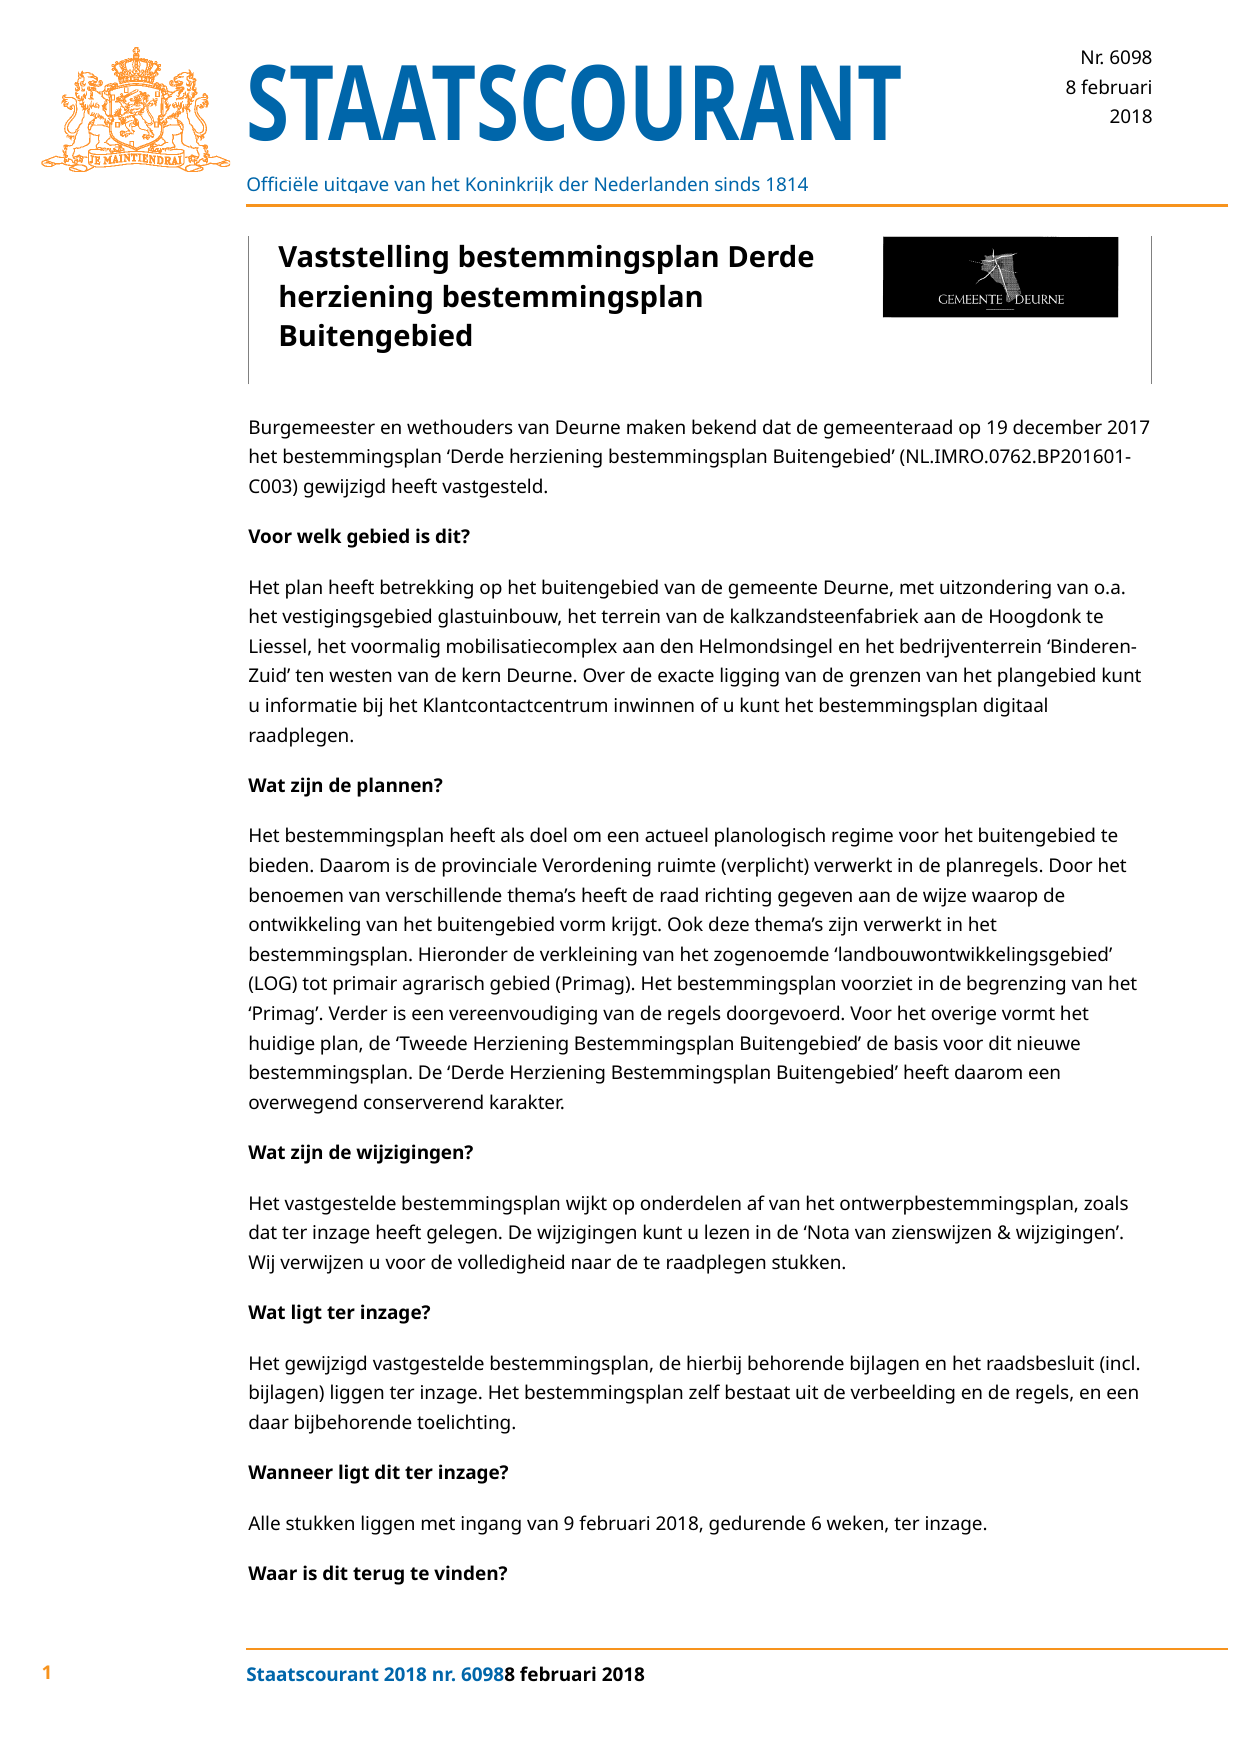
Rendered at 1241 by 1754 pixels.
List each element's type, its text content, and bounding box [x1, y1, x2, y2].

text Het bestemmingsplan heeft als doel om een actueel planologisch regime voor het buitengebied te bieden. Daarom is de provinciale Verordening ruimte (verplicht) verwerkt in de planregels. Door het benoemen van verschillende thema’s heeft de raad richting gegeven aan de wijze waarop de ontwikkeling van het buitengebied vorm krijgt. Ook deze thema’s zijn verwerkt in het bestemmingsplan. Hieronder de verkleining van het zogenoemde ‘landbouwontwikkelingsgebied’ (LOG) tot primair agrarisch gebied (Primag). Het bestemmingsplan voorziet in de begrenzing van het ‘Primag’. Verder is een vereenvoudiging van de regels doorgevoerd. Voor het overige vormt het huidige plan, de ‘Tweede Herziening Bestemmingsplan Buitengebied’ de basis voor dit nieuwe bestemmingsplan. De ‘Derde Herziening Bestemmingsplan Buitengebied’ heeft daarom een overwegend conserverend karakter. [248, 823, 1152, 1115]
text Alle stukken liggen met ingang van 9 februari 2018, gedurende 6 weken, ter inzage. [248, 1510, 1152, 1536]
table_header Vaststelling bestemmingsplan Derde herziening bestemmingsplan Buitengebied [249, 236, 850, 384]
text Wat ligt ter inzage? [248, 1299, 1152, 1325]
picture [41, 47, 231, 172]
text Wat zijn de plannen? [248, 772, 1152, 798]
text Wat zijn de wijzigingen? [248, 1139, 1152, 1165]
text Wanneer ligt dit ter inzage? [248, 1459, 1152, 1485]
text Burgemeester en wethouders van Deurne maken bekend dat de gemeenteraad op 19 december 2017 het bestemmingsplan ‘Derde herziening bestemmingsplan Buitengebied’ (NL.IMRO.0762.BP201601-C003) gewijzigd heeft vastgesteld. [248, 414, 1152, 499]
text Het plan heeft betrekking op het buitengebied van de gemeente Deurne, met uitzondering van o.a. het vestigingsgebied glastuinbouw, het terrein van de kalkzandsteenfabriek aan de Hoogdonk te Liessel, het voormalig mobilisatiecomplex aan den Helmondsingel en het bedrijventerrein ‘Binderen-Zuid’ ten westen van de kern Deurne. Over de exacte ligging van de grenzen van het plangebied kunt u informatie bij het Klantcontactcentrum inwinnen of u kunt het bestemmingsplan digitaal raadplegen. [248, 574, 1152, 748]
text Het vastgestelde bestemmingsplan wijkt op onderdelen af van het ontwerpbestemmingsplan, zoals dat ter inzage heeft gelegen. De wijzigingen kunt u lezen in de ‘Nota van zienswijzen & wijzigingen’. Wij verwijzen u voor de volledigheid naar de te raadplegen stukken. [248, 1190, 1152, 1275]
picture [882, 236, 1119, 318]
text Voor welk gebied is dit? [248, 523, 1152, 549]
text Het gewijzigd vastgestelde bestemmingsplan, de hierbij behorende bijlagen en het raadsbesluit (incl. bijlagen) liggen ter inzage. Het bestemmingsplan zelf bestaat uit de verbeelding en de regels, en een daar bijbehorende toelichting. [248, 1350, 1152, 1435]
table_header [850, 236, 1151, 384]
text Waar is dit terug te vinden? [248, 1560, 1152, 1586]
